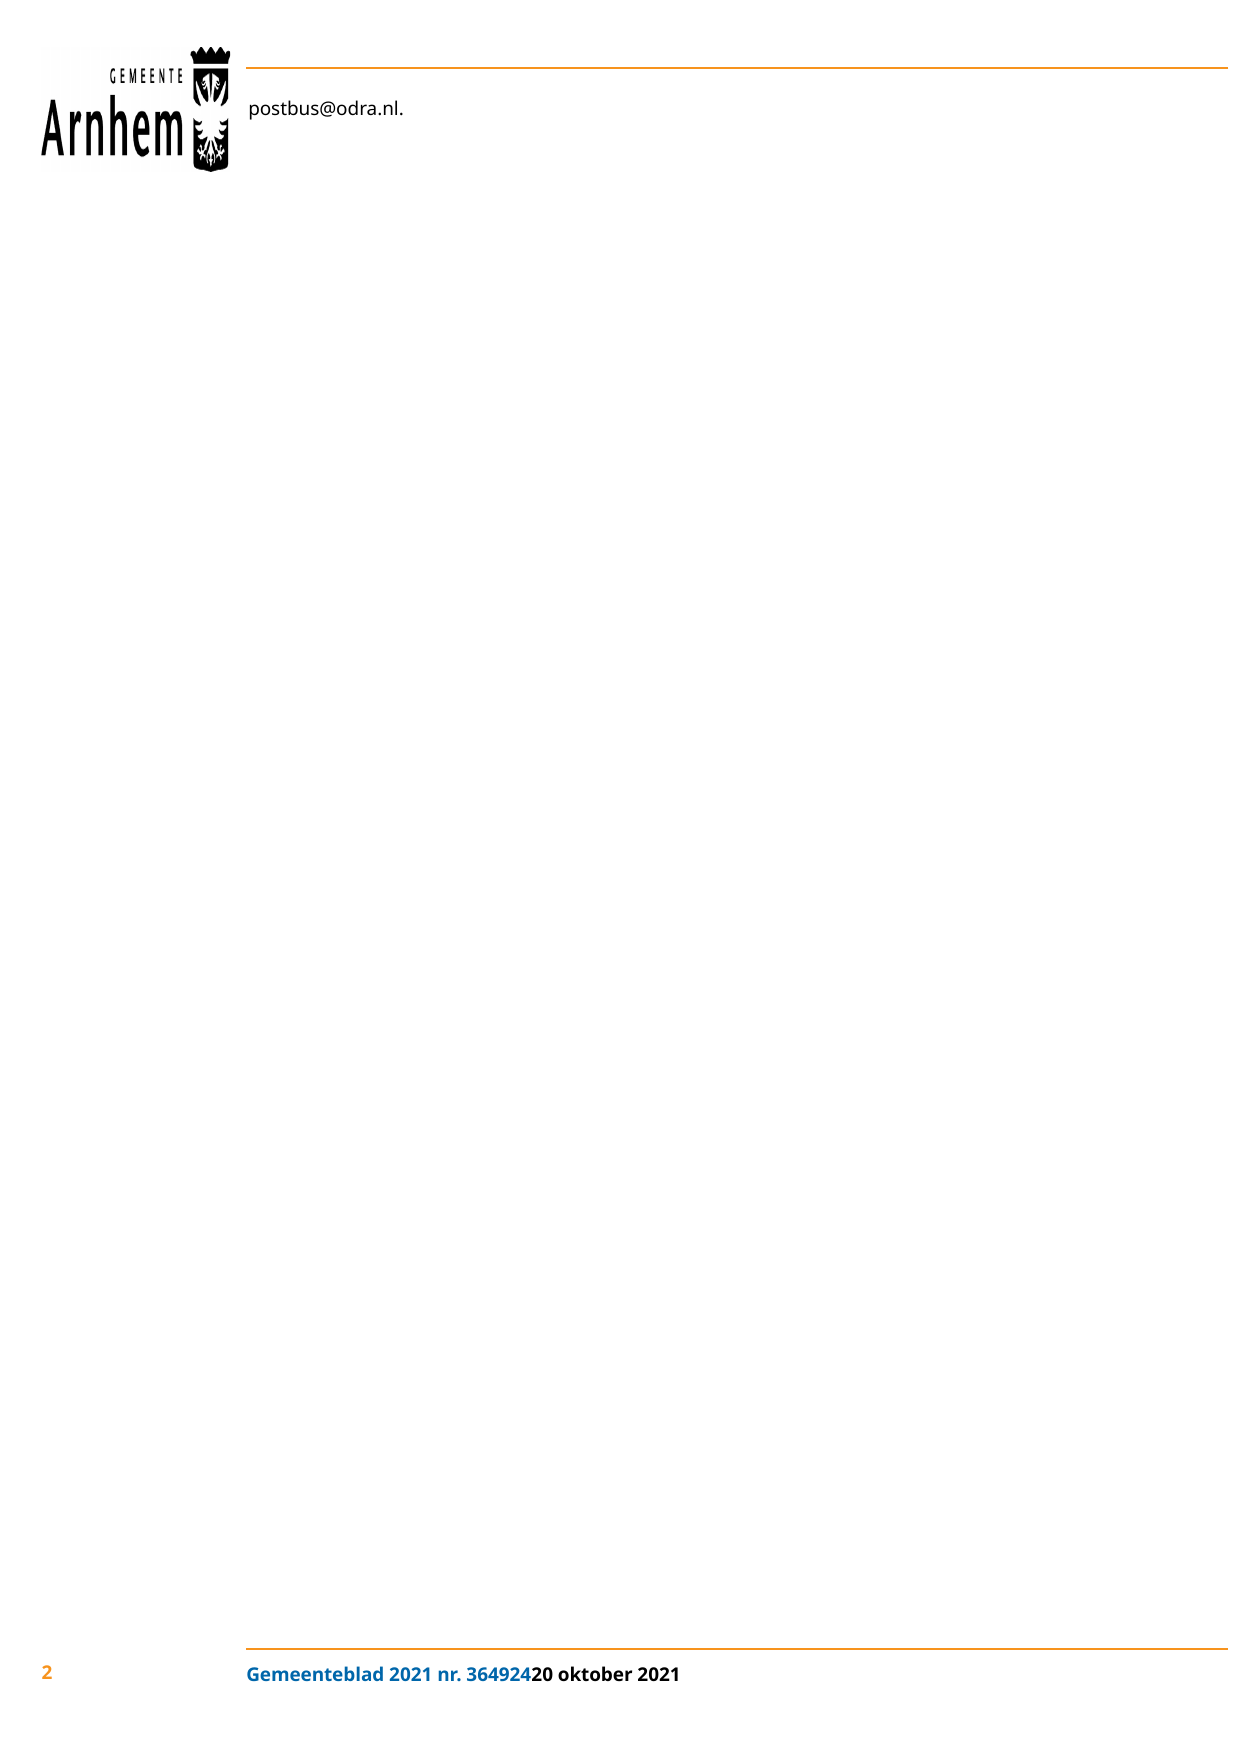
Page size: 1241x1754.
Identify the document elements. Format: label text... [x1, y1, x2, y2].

text postbus@odra.nl. [248, 95, 1152, 121]
picture [41, 47, 231, 172]
